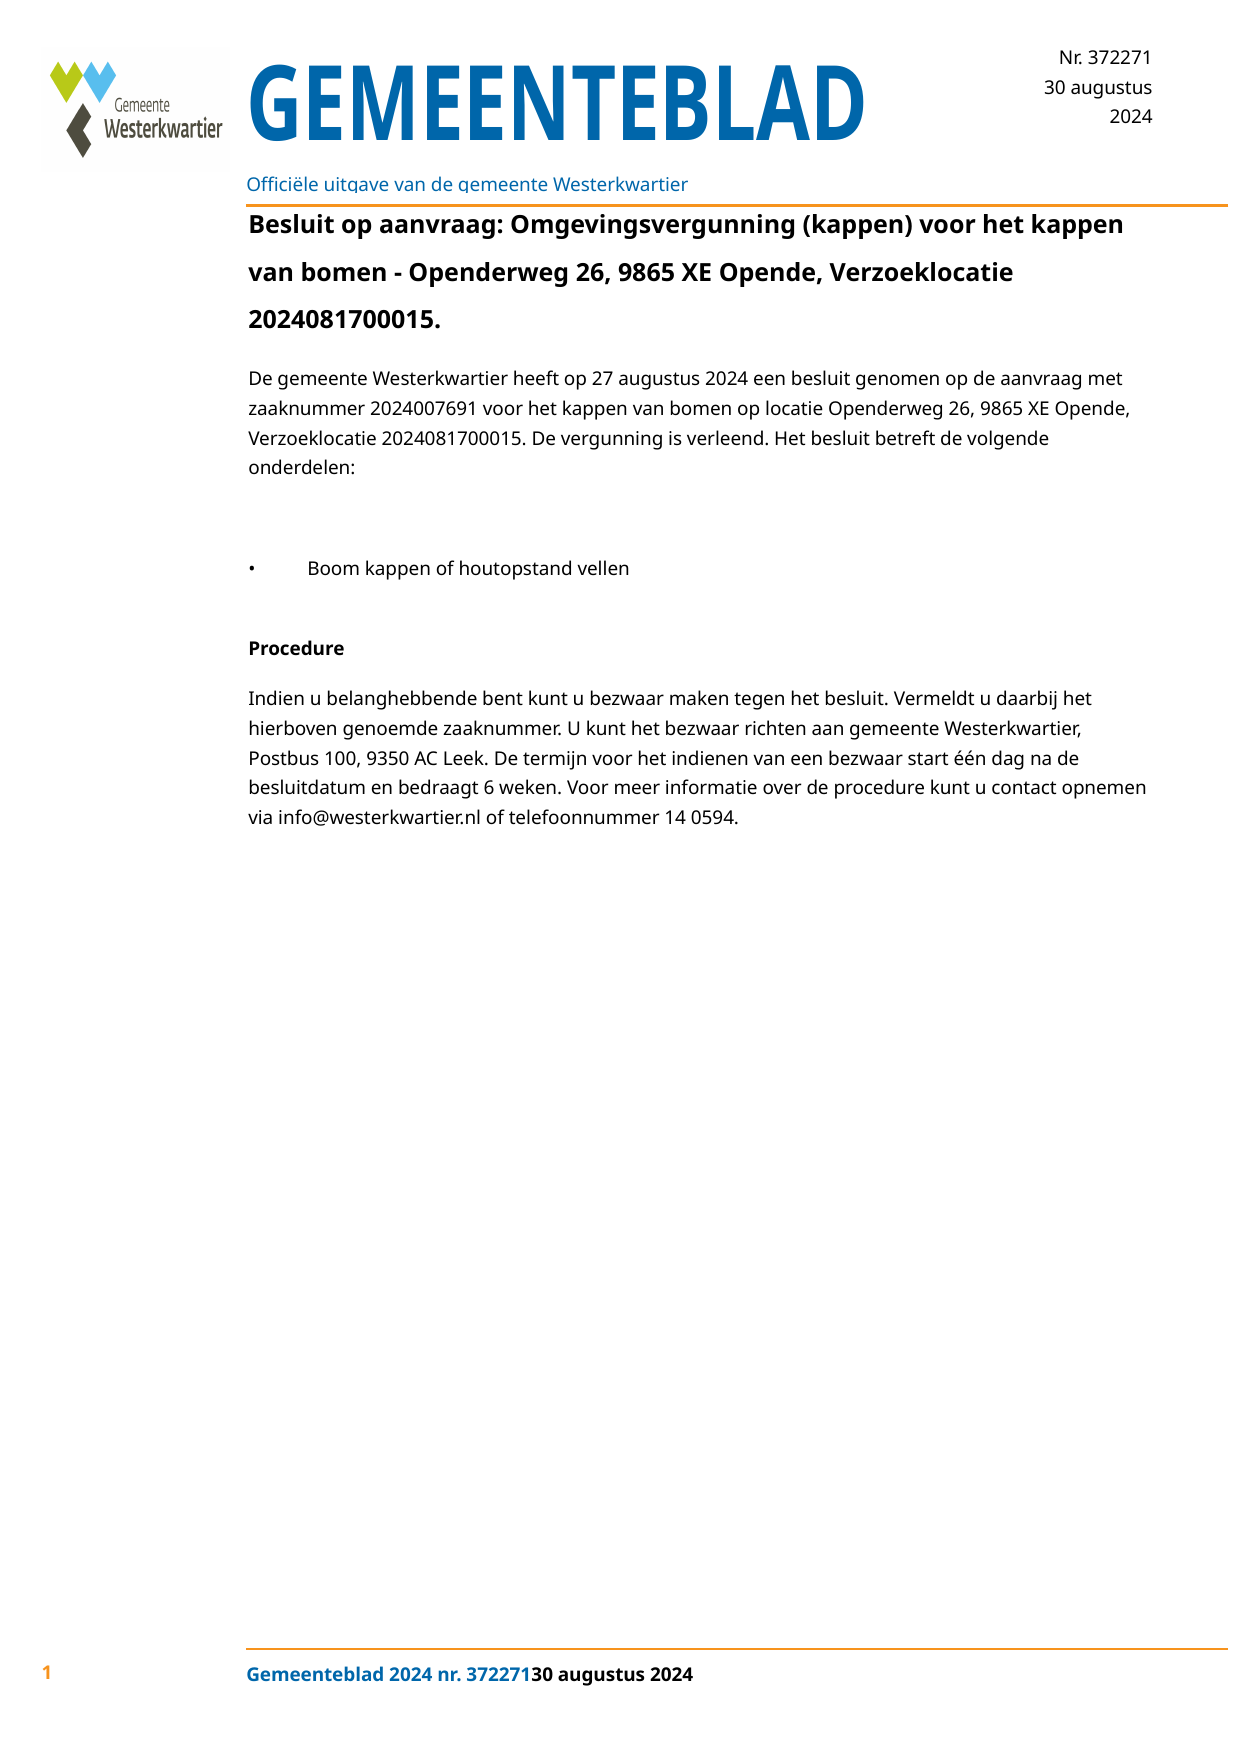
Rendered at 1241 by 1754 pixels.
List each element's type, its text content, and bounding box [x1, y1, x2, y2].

text Procedure [248, 635, 1152, 661]
text Besluit op aanvraag: Omgevingsvergunning (kappen) voor het kappen van bomen - Openderweg 26, 9865 XE Opende, Verzoeklocatie 2024081700015. [248, 207, 1152, 336]
picture [41, 47, 231, 172]
text De gemeente Westerkwartier heeft op 27 augustus 2024 een besluit genomen op de aanvraag met zaaknummer 2024007691 voor het kappen van bomen op locatie Openderweg 26, 9865 XE Opende, Verzoeklocatie 2024081700015. De vergunning is verleend. Het besluit betreft de volgende onderdelen: [248, 366, 1152, 480]
text Indien u belanghebbende bent kunt u bezwaar maken tegen het besluit. Vermeldt u daarbij het hierboven genoemde zaaknummer. U kunt het bezwaar richten aan gemeente Westerkwartier, Postbus 100, 9350 AC Leek. De termijn voor het indienen van een bezwaar start één dag na de besluitdatum en bedraagt 6 weken. Voor meer informatie over de procedure kunt u contact opnemen via info@westerkwartier.nl of telefoonnummer 14 0594. [248, 686, 1152, 829]
list Boom kappen of houtopstand vellen [248, 555, 1152, 581]
